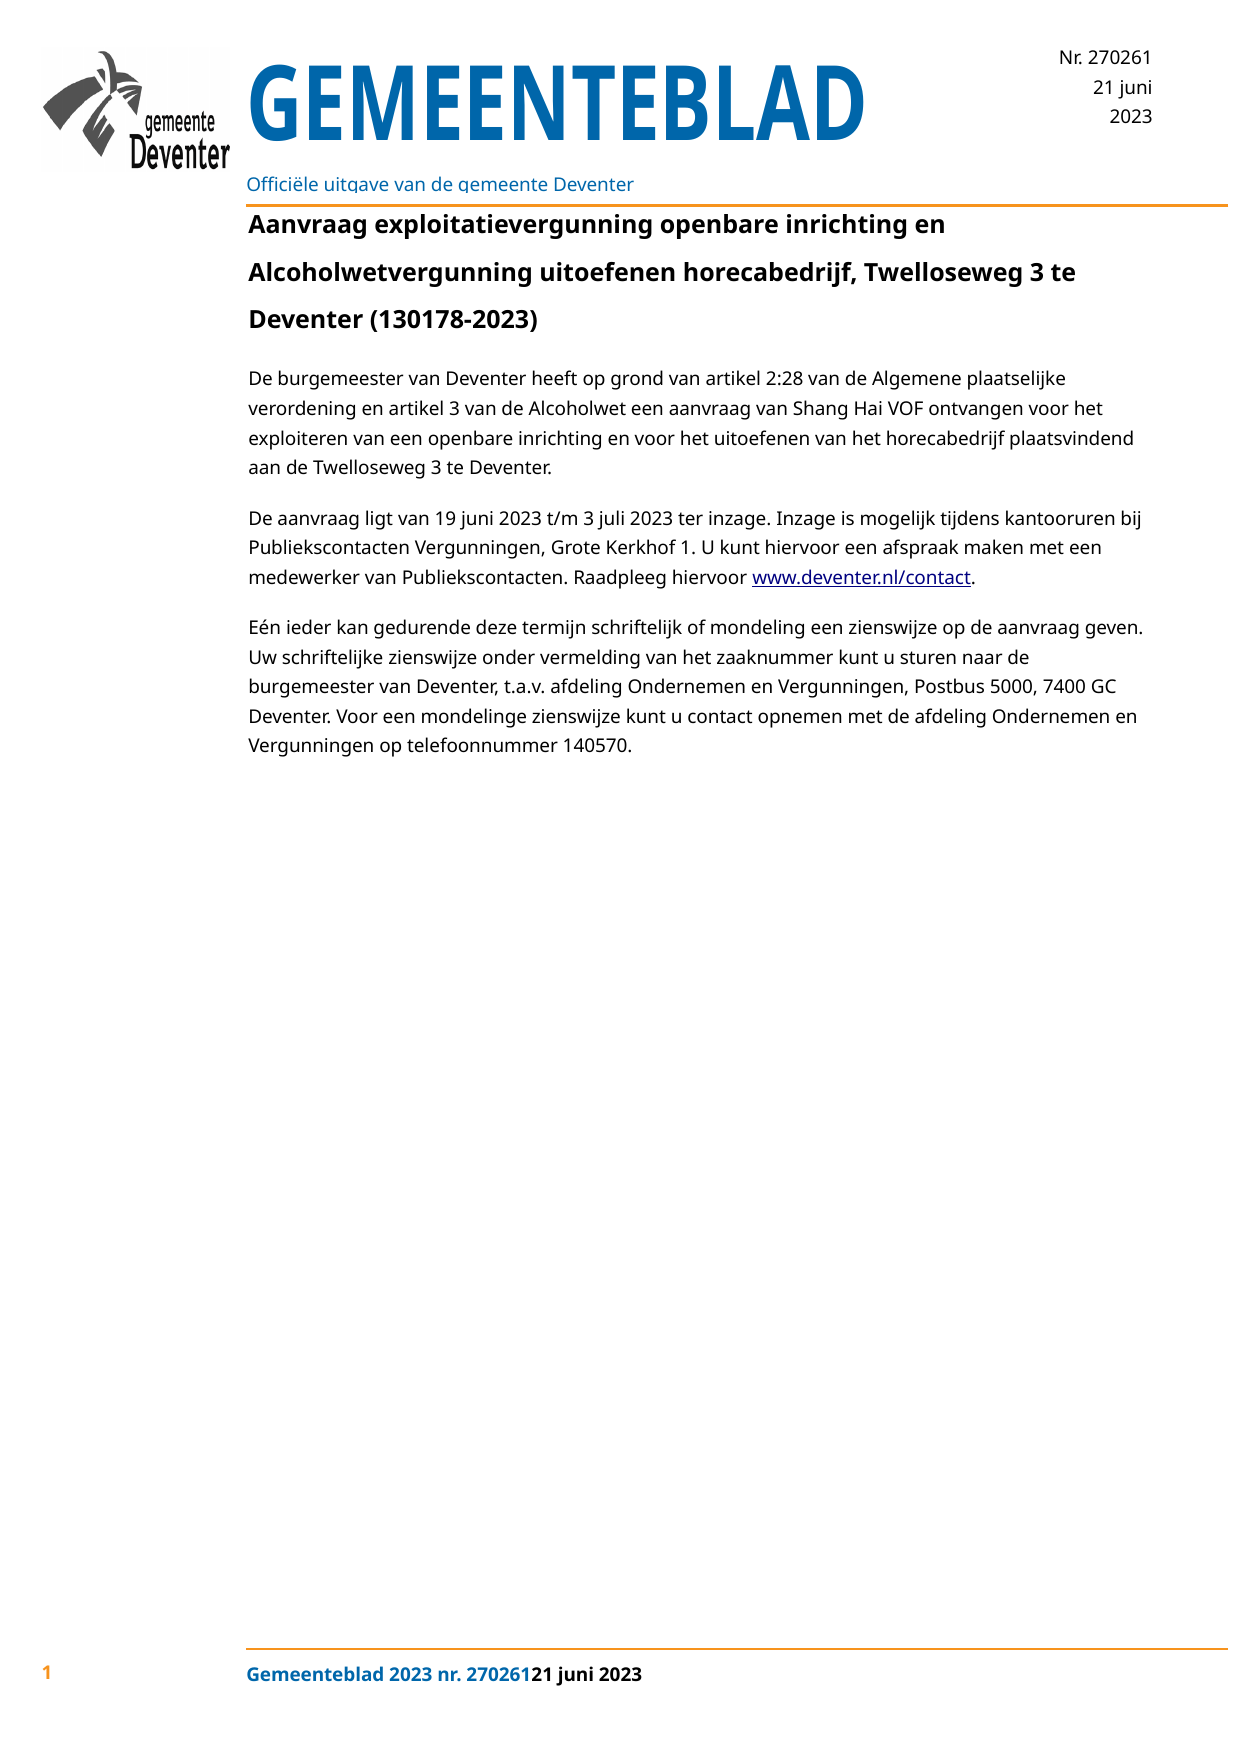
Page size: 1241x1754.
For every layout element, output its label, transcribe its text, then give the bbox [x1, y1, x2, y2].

text Eén ieder kan gedurende deze termijn schriftelijk of mondeling een zienswijze op de aanvraag geven. Uw schriftelijke zienswijze onder vermelding van het zaaknummer kunt u sturen naar de burgemeester van Deventer, t.a.v. afdeling Ondernemen en Vergunningen, Postbus 5000, 7400 GC Deventer. Voor een mondelinge zienswijze kunt u contact opnemen met de afdeling Ondernemen en Vergunningen op telefoonnummer 140570. [248, 614, 1152, 758]
text De burgemeester van Deventer heeft op grond van artikel 2:28 van de Algemene plaatselijke verordening en artikel 3 van de Alcoholwet een aanvraag van Shang Hai VOF ontvangen voor het exploiteren van een openbare inrichting en voor het uitoefenen van het horecabedrijf plaatsvindend aan de Twelloseweg 3 te Deventer. [248, 366, 1152, 480]
picture [41, 47, 231, 172]
text Aanvraag exploitatievergunning openbare inrichting en Alcoholwetvergunning uitoefenen horecabedrijf, Twelloseweg 3 te Deventer (130178-2023) [248, 207, 1152, 336]
text De aanvraag ligt van 19 juni 2023 t/m 3 juli 2023 ter inzage. Inzage is mogelijk tijdens kantooruren bij Publiekscontacten Vergunningen, Grote Kerkhof 1. U kunt hiervoor een afspraak maken met een medewerker van Publiekscontacten. Raadpleeg hiervoor www.deventer.nl/contact. [248, 505, 1152, 589]
